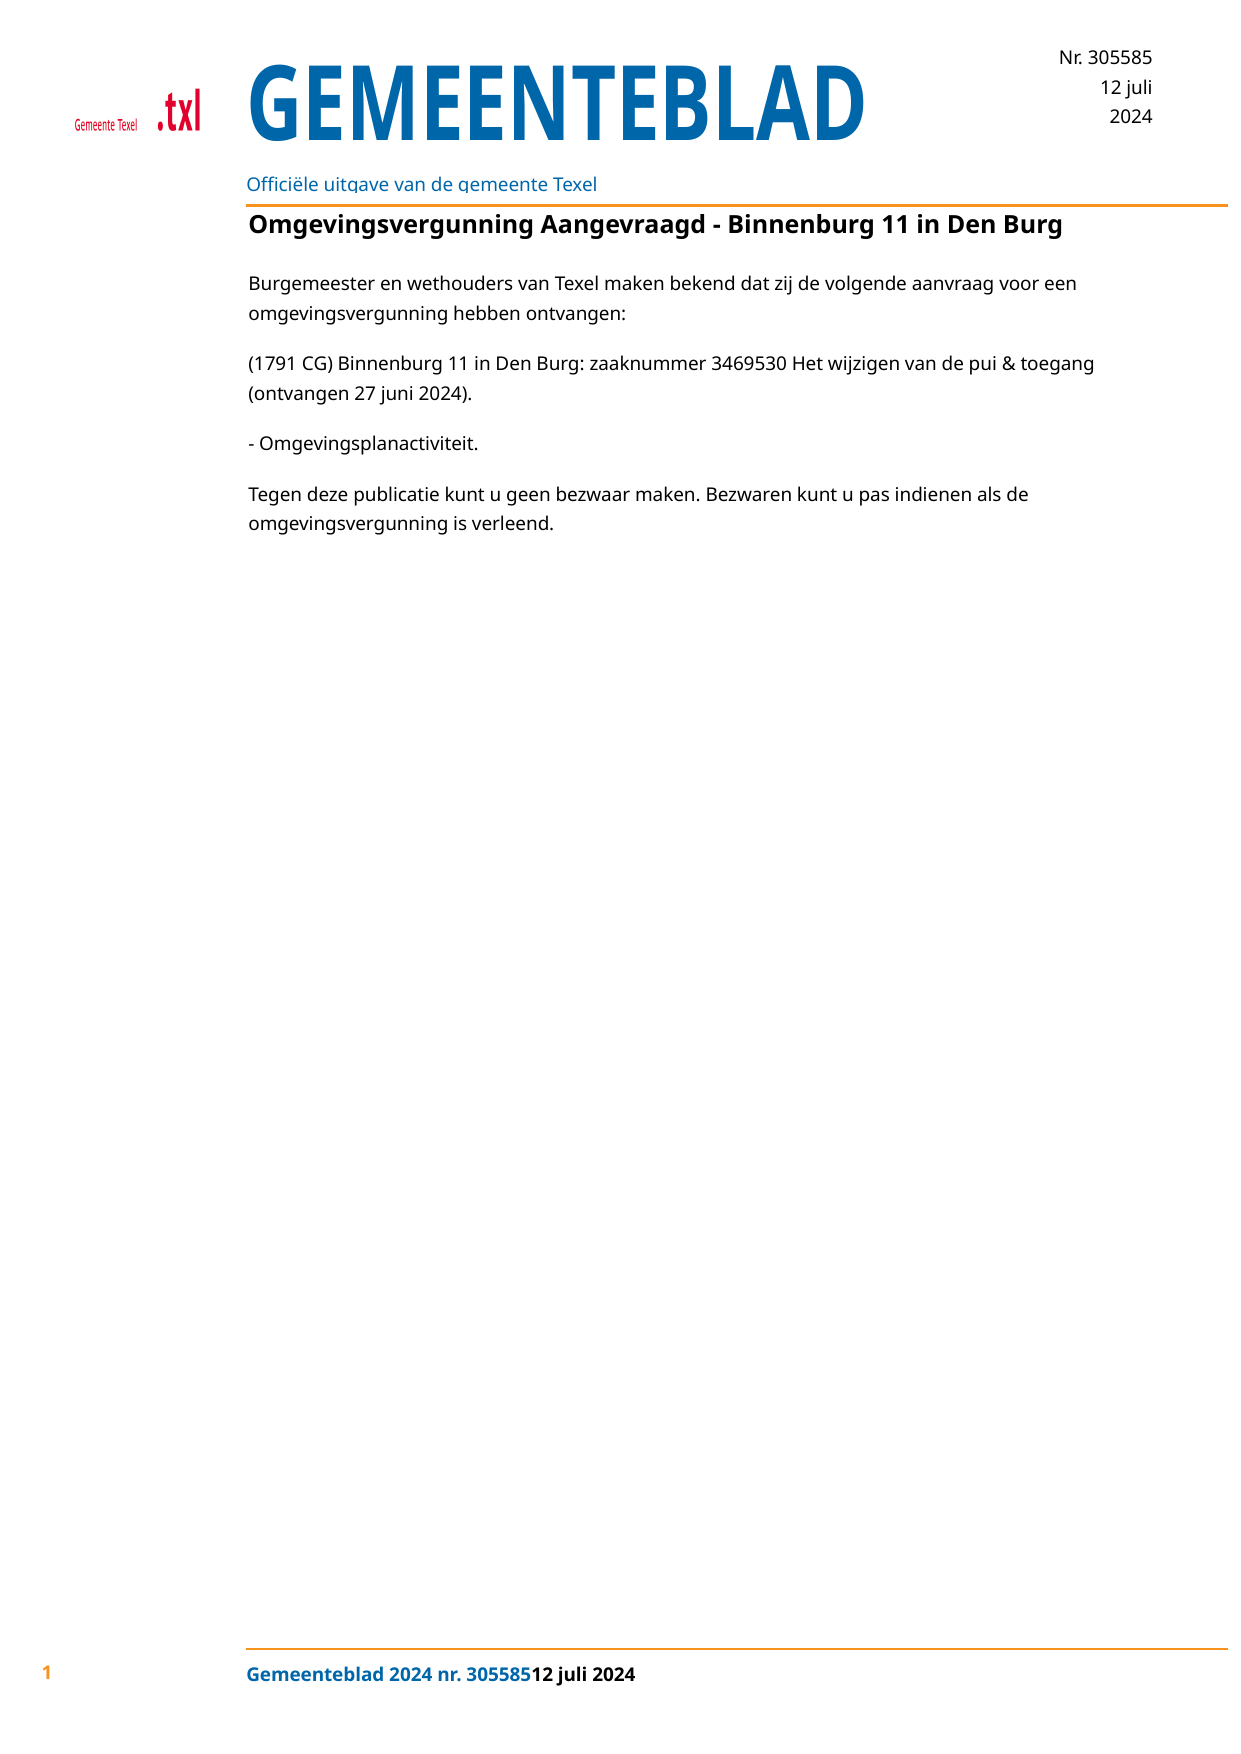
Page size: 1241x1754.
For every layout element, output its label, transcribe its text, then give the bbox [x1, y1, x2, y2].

text Omgevingsvergunning Aangevraagd - Binnenburg 11 in Den Burg [248, 207, 1152, 241]
text (1791 CG) Binnenburg 11 in Den Burg: zaaknummer 3469530 Het wijzigen van de pui & toegang (ontvangen 27 juni 2024). [248, 350, 1152, 406]
text Tegen deze publicatie kunt u geen bezwaar maken. Bezwaren kunt u pas indienen als de omgevingsvergunning is verleend. [248, 481, 1152, 536]
text Burgemeester en wethouders van Texel maken bekend dat zij de volgende aanvraag voor een omgevingsvergunning hebben ontvangen: [248, 270, 1152, 326]
text - Omgevingsplanactiviteit. [248, 430, 1152, 456]
picture [41, 47, 231, 172]
